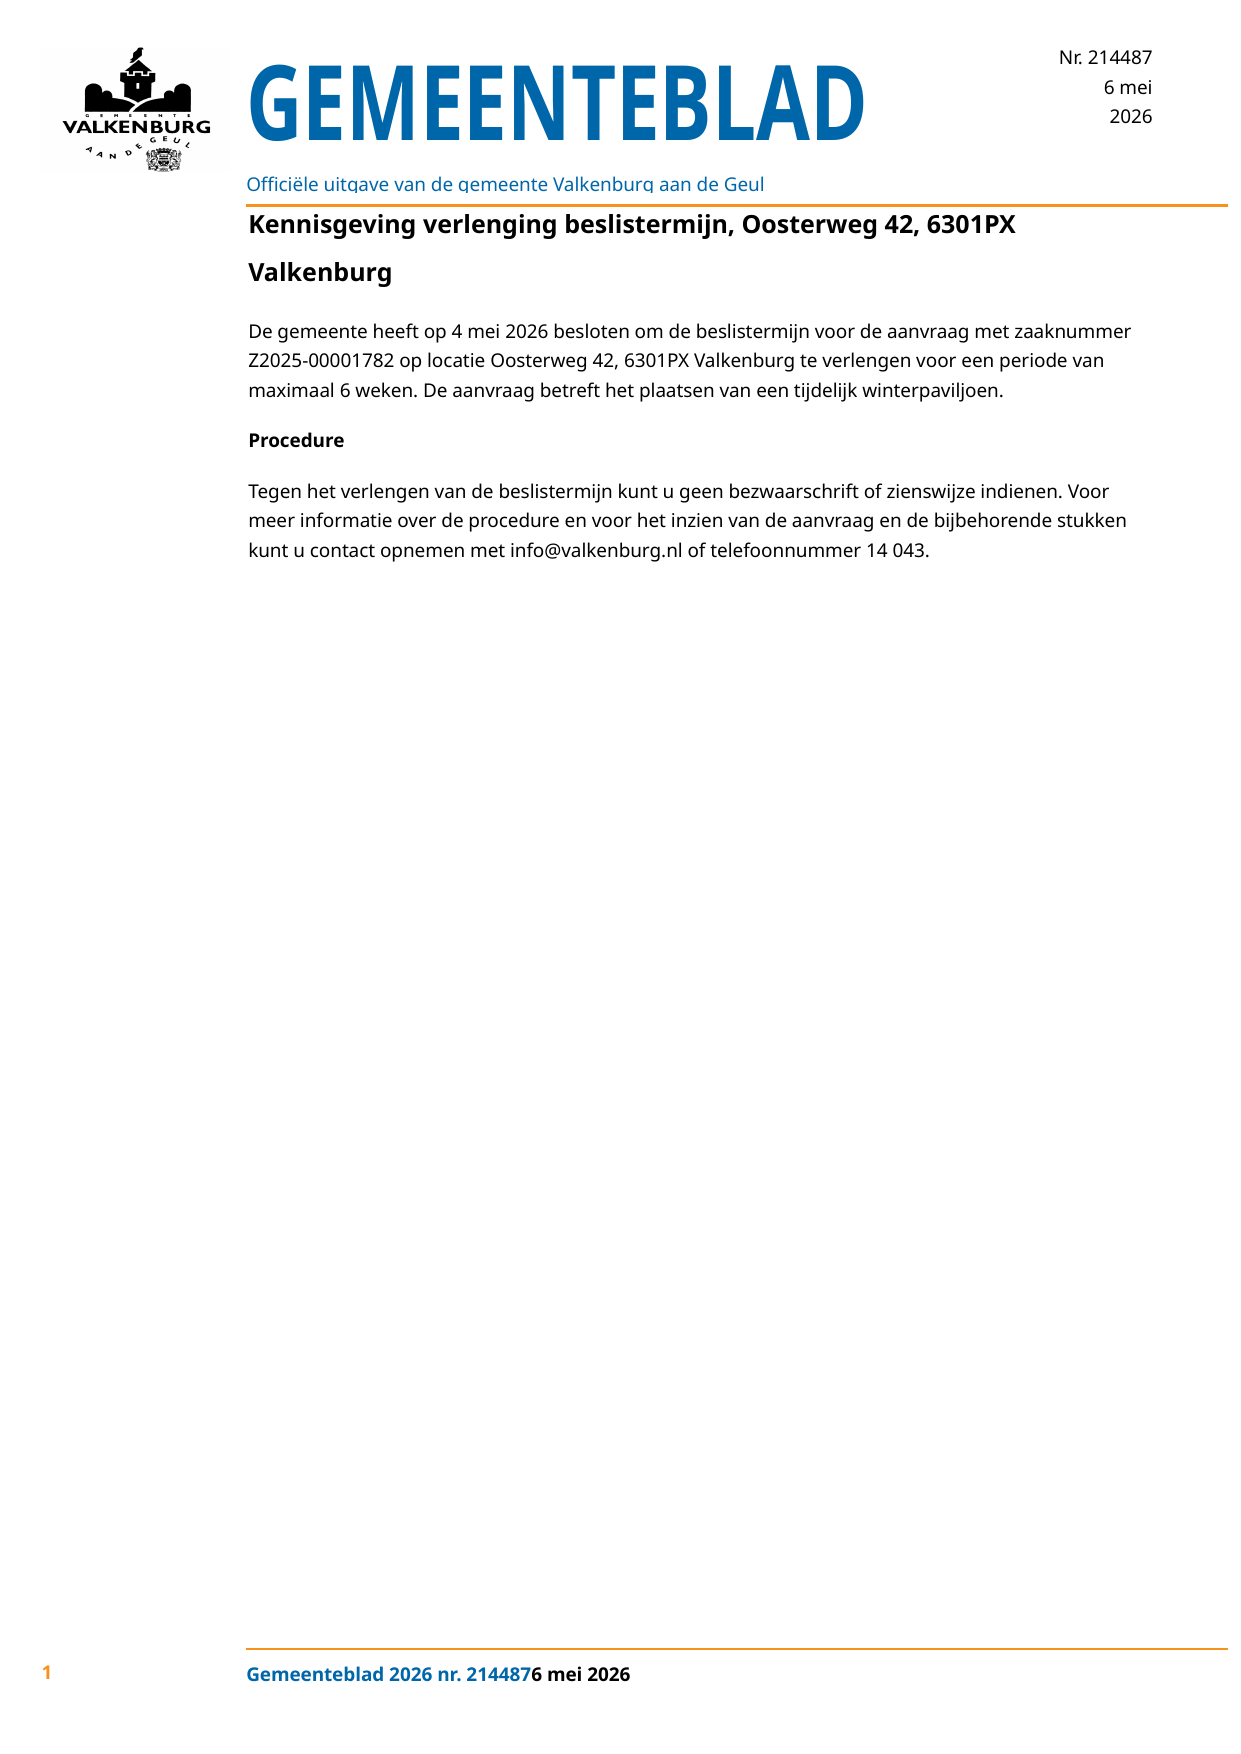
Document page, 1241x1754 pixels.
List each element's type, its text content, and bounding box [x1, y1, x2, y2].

picture [41, 47, 231, 172]
text Kennisgeving verlenging beslistermijn, Oosterweg 42, 6301PX Valkenburg [248, 207, 1152, 288]
text De gemeente heeft op 4 mei 2026 besloten om de beslistermijn voor de aanvraag met zaaknummer Z2025-00001782 op locatie Oosterweg 42, 6301PX Valkenburg te verlengen voor een periode van maximaal 6 weken. De aanvraag betreft het plaatsen van een tijdelijk winterpaviljoen. [248, 318, 1152, 403]
text Procedure [248, 427, 1152, 453]
text Tegen het verlengen van de beslistermijn kunt u geen bezwaarschrift of zienswijze indienen. Voor meer informatie over de procedure en voor het inzien van de aanvraag en de bijbehorende stukken kunt u contact opnemen met info@valkenburg.nl of telefoonnummer 14 043. [248, 478, 1152, 563]
